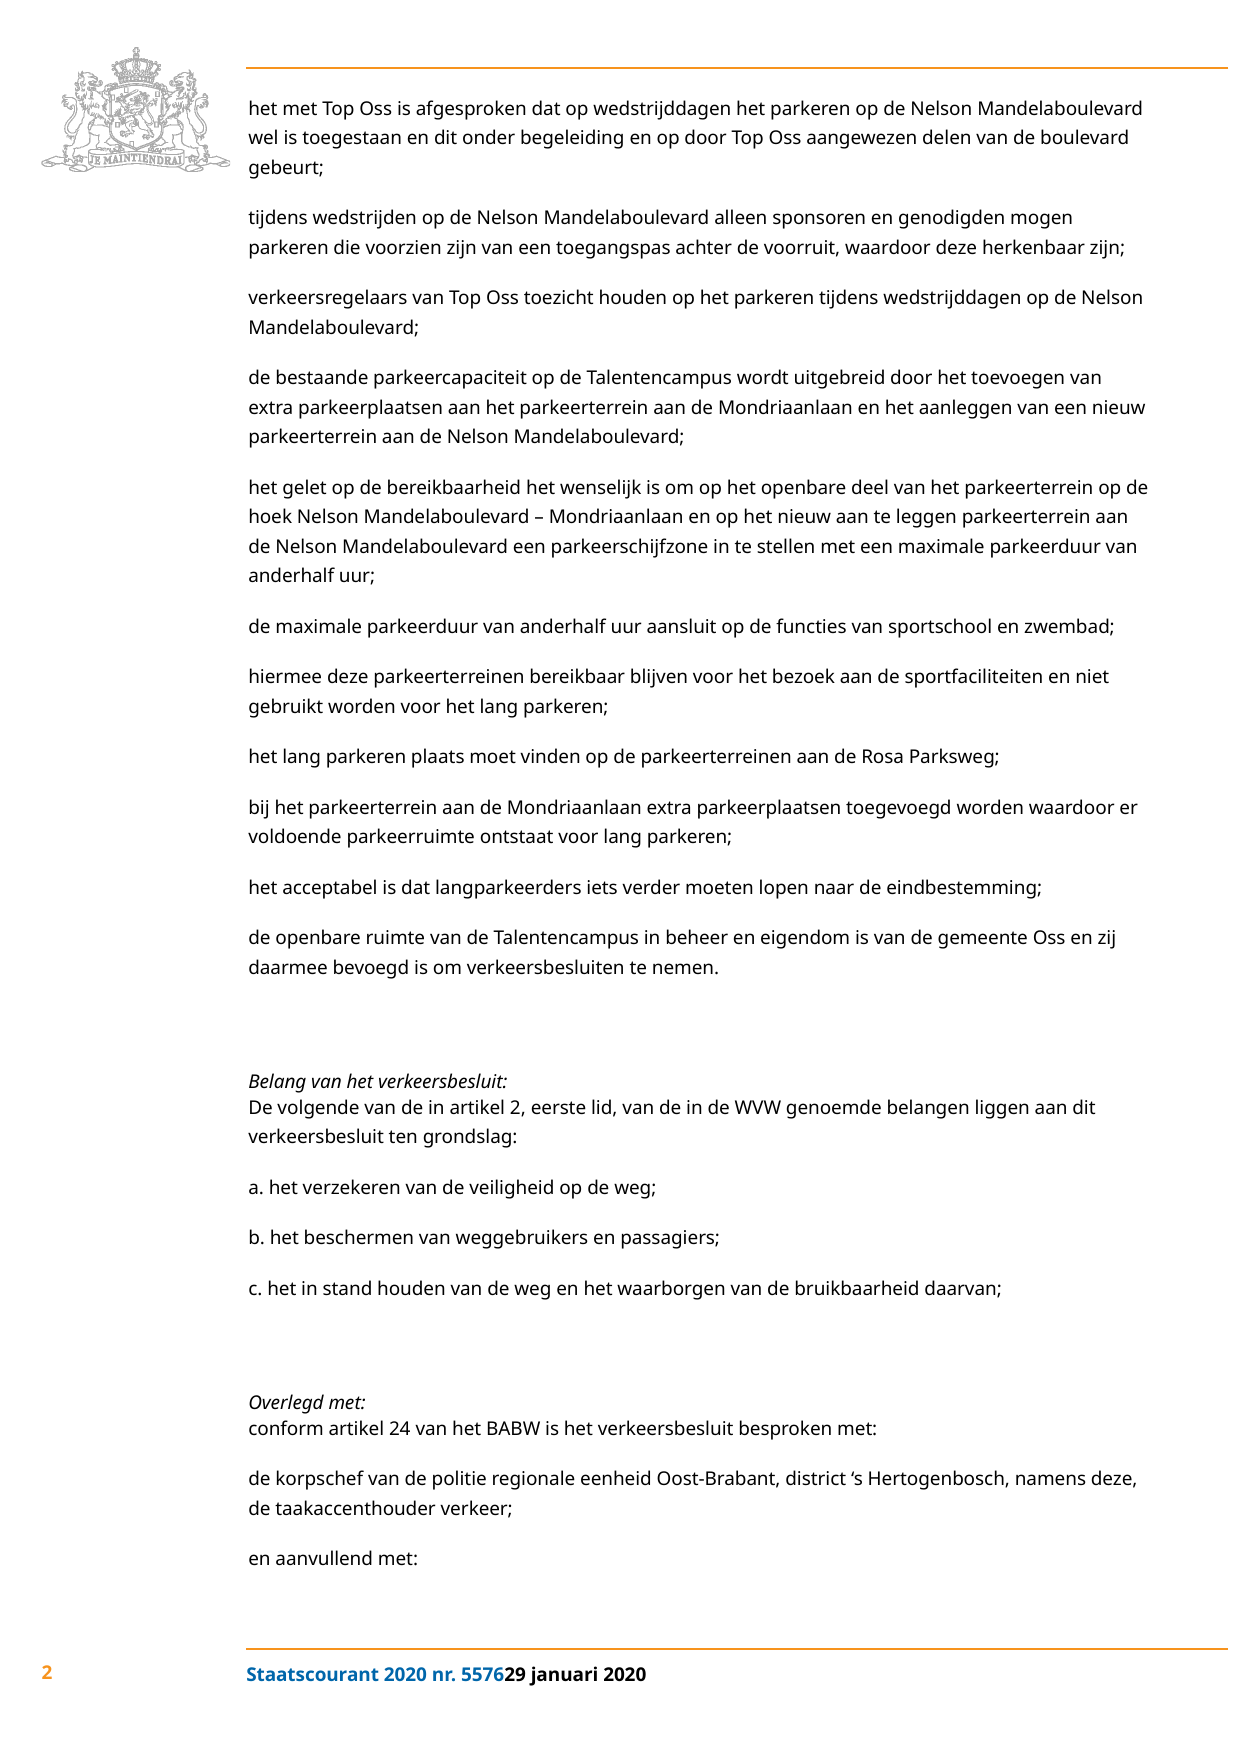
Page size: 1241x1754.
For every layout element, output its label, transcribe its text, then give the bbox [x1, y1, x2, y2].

text conform artikel 24 van het BABW is het verkeersbesluit besproken met: [248, 1415, 1152, 1441]
text c. het in stand houden van de weg en het waarborgen van de bruikbaarheid daarvan; [248, 1275, 1152, 1301]
text het gelet op de bereikbaarheid het wenselijk is om op het openbare deel van het parkeerterrein op de hoek Nelson Mandelaboulevard – Mondriaanlaan en op het nieuw aan te leggen parkeerterrein aan de Nelson Mandelaboulevard een parkeerschijfzone in te stellen met een maximale parkeerduur van anderhalf uur; [248, 474, 1152, 588]
text het met Top Oss is afgesproken dat op wedstrijddagen het parkeren op de Nelson Mandelaboulevard wel is toegestaan en dit onder begeleiding en op door Top Oss aangewezen delen van de boulevard gebeurt; [248, 95, 1152, 180]
text hiermee deze parkeerterreinen bereikbaar blijven voor het bezoek aan de sportfaciliteiten en niet gebruikt worden voor het lang parkeren; [248, 663, 1152, 719]
text bij het parkeerterrein aan de Mondriaanlaan extra parkeerplaatsen toegevoegd worden waardoor er voldoende parkeerruimte ontstaat voor lang parkeren; [248, 794, 1152, 849]
text Overlegd met: [248, 1389, 1152, 1415]
text de openbare ruimte van de Talentencampus in beheer en eigendom is van de gemeente Oss en zij daarmee bevoegd is om verkeersbesluiten te nemen. [248, 924, 1152, 980]
text a. het verzekeren van de veiligheid op de weg; [248, 1174, 1152, 1200]
text de bestaande parkeercapaciteit op de Talentencampus wordt uitgebreid door het toevoegen van extra parkeerplaatsen aan het parkeerterrein aan de Mondriaanlaan en het aanleggen van een nieuw parkeerterrein aan de Nelson Mandelaboulevard; [248, 364, 1152, 449]
text De volgende van de in artikel 2, eerste lid, van de in de WVW genoemde belangen liggen aan dit verkeersbesluit ten grondslag: [248, 1094, 1152, 1149]
text de korpschef van de politie regionale eenheid Oost-Brabant, district ‘s Hertogenbosch, namens deze, de taakaccenthouder verkeer; [248, 1465, 1152, 1521]
text Belang van het verkeersbesluit: [248, 1068, 1152, 1094]
text het lang parkeren plaats moet vinden op de parkeerterreinen aan de Rosa Parksweg; [248, 743, 1152, 769]
picture [41, 47, 231, 172]
text b. het beschermen van weggebruikers en passagiers; [248, 1224, 1152, 1250]
text verkeersregelaars van Top Oss toezicht houden op het parkeren tijdens wedstrijddagen op de Nelson Mandelaboulevard; [248, 284, 1152, 340]
text het acceptabel is dat langparkeerders iets verder moeten lopen naar de eindbestemming; [248, 874, 1152, 900]
text tijdens wedstrijden op de Nelson Mandelaboulevard alleen sponsoren en genodigden mogen parkeren die voorzien zijn van een toegangspas achter de voorruit, waardoor deze herkenbaar zijn; [248, 204, 1152, 260]
text de maximale parkeerduur van anderhalf uur aansluit op de functies van sportschool en zwembad; [248, 613, 1152, 639]
text en aanvullend met: [248, 1545, 1152, 1571]
